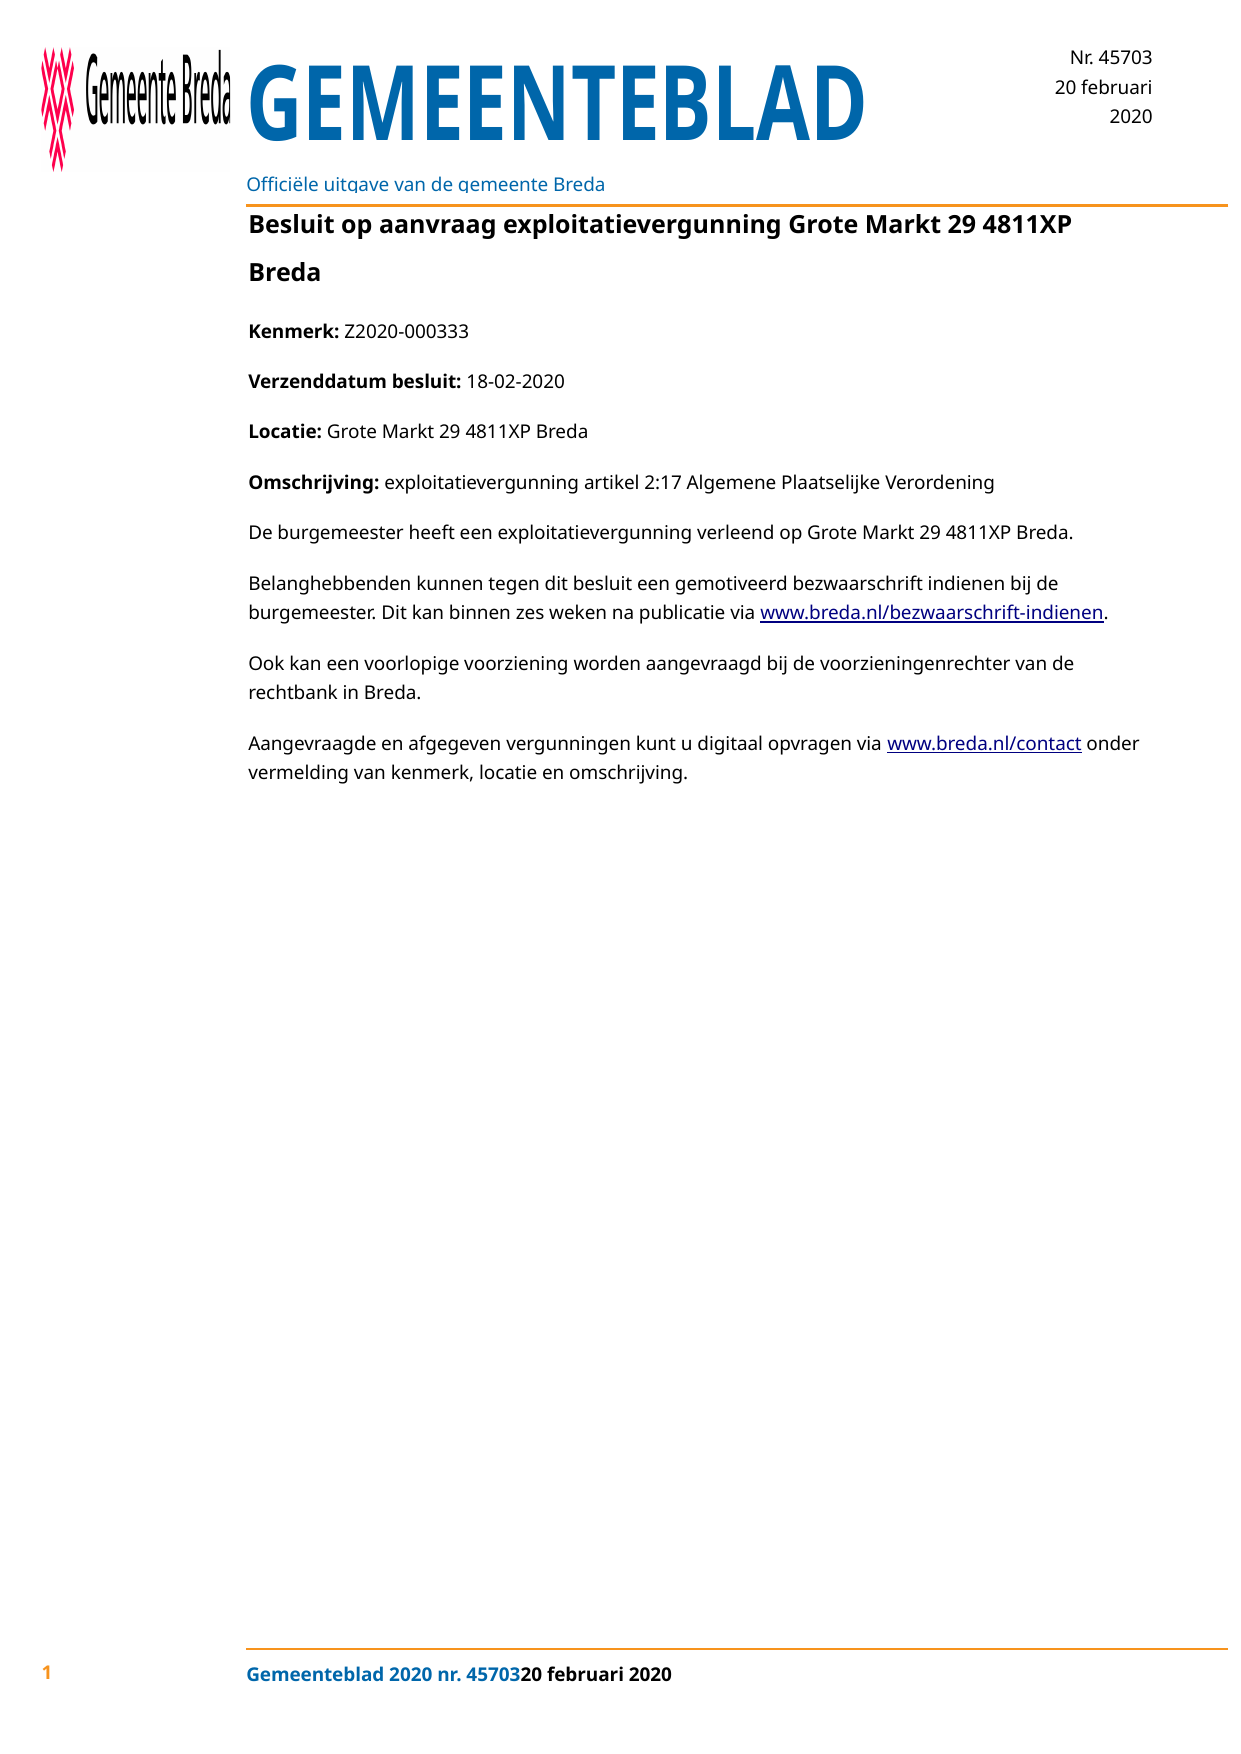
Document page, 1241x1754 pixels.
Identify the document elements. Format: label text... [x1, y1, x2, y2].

text Aangevraagde en afgegeven vergunningen kunt u digitaal opvragen via www.breda.nl/contact onder vermelding van kenmerk, locatie en omschrijving. [248, 730, 1152, 785]
text Besluit op aanvraag exploitatievergunning Grote Markt 29 4811XP Breda [248, 207, 1152, 288]
picture [41, 47, 231, 172]
text Omschrijving: exploitatievergunning artikel 2:17 Algemene Plaatselijke Verordening [248, 469, 1152, 495]
text Locatie: Grote Markt 29 4811XP Breda [248, 419, 1152, 444]
text Ook kan een voorlopige voorziening worden aangevraagd bij de voorzieningenrechter van de rechtbank in Breda. [248, 650, 1152, 705]
text De burgemeester heeft een exploitatievergunning verleend op Grote Markt 29 4811XP Breda. [248, 519, 1152, 545]
text Kenmerk: Z2020-000333 [248, 318, 1152, 344]
text Belanghebbenden kunnen tegen dit besluit een gemotiveerd bezwaarschrift indienen bij de burgemeester. Dit kan binnen zes weken na publicatie via www.breda.nl/bezwaarschrift-indienen. [248, 570, 1152, 625]
text Verzenddatum besluit: 18-02-2020 [248, 368, 1152, 394]
